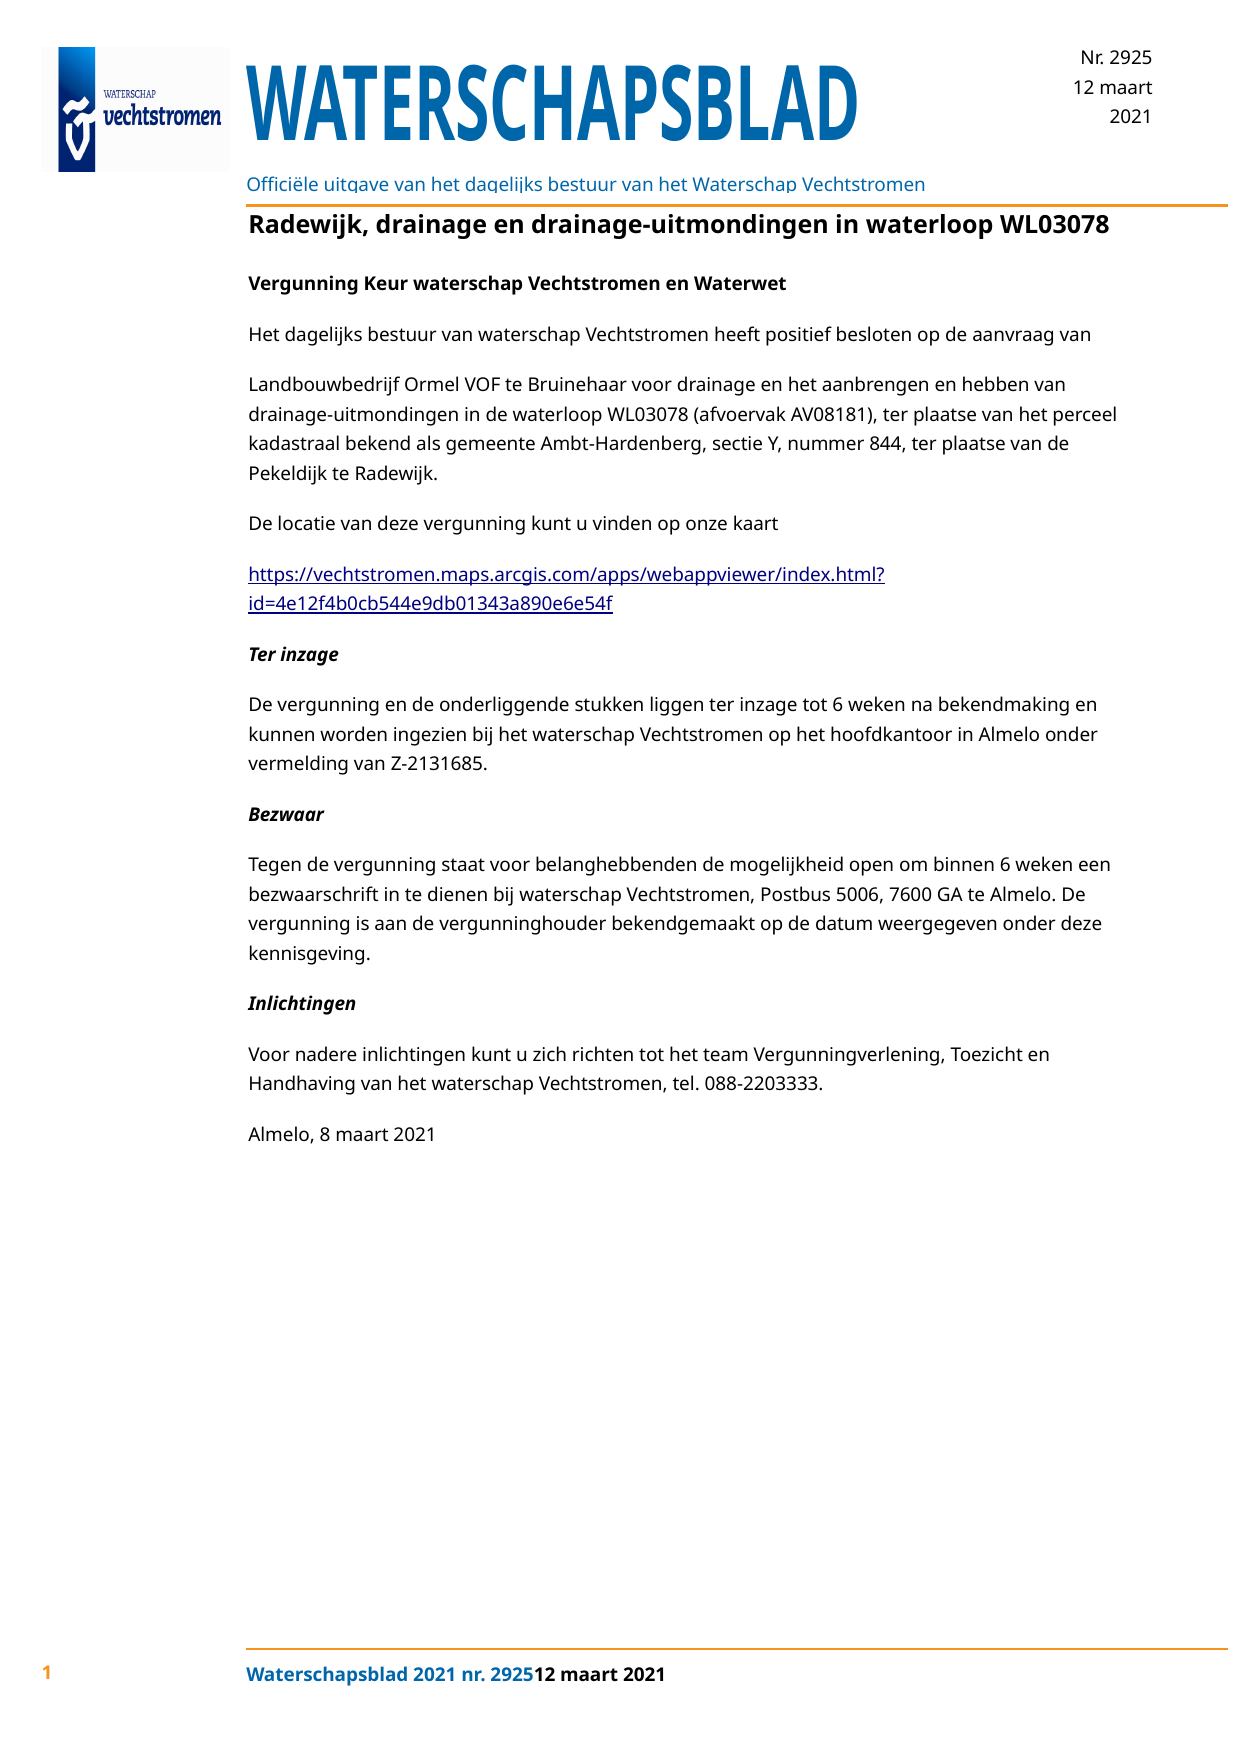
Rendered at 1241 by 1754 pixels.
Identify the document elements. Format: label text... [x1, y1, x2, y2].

text Tegen de vergunning staat voor belanghebbenden de mogelijkheid open om binnen 6 weken een bezwaarschrift in te dienen bij waterschap Vechtstromen, Postbus 5006, 7600 GA te Almelo. De vergunning is aan de vergunninghouder bekendgemaakt op de datum weergegeven onder deze kennisgeving. [248, 851, 1152, 966]
text Vergunning Keur waterschap Vechtstromen en Waterwet [248, 270, 1152, 296]
text Inlichtingen [248, 990, 1152, 1016]
text Almelo, 8 maart 2021 [248, 1121, 1152, 1146]
picture [41, 47, 231, 172]
text Ter inzage [248, 641, 1152, 666]
text De locatie van deze vergunning kunt u vinden op onze kaart [248, 510, 1152, 536]
text Bezwaar [248, 801, 1152, 826]
text De vergunning en de onderliggende stukken liggen ter inzage tot 6 weken na bekendmaking en kunnen worden ingezien bij het waterschap Vechtstromen op het hoofdkantoor in Almelo onder vermelding van Z-2131685. [248, 691, 1152, 776]
text Radewijk, drainage en drainage-uitmondingen in waterloop WL03078 [248, 207, 1152, 241]
text Het dagelijks bestuur van waterschap Vechtstromen heeft positief besloten op de aanvraag van [248, 321, 1152, 346]
text https://vechtstromen.maps.arcgis.com/apps/webappviewer/index.html?id=4e12f4b0cb544e9db01343a890e6e54f [248, 561, 1152, 616]
text Voor nadere inlichtingen kunt u zich richten tot het team Vergunningverlening, Toezicht en Handhaving van het waterschap Vechtstromen, tel. 088-2203333. [248, 1041, 1152, 1096]
text Landbouwbedrijf Ormel VOF te Bruinehaar voor drainage en het aanbrengen en hebben van drainage-uitmondingen in de waterloop WL03078 (afvoervak AV08181), ter plaatse van het perceel kadastraal bekend als gemeente Ambt-Hardenberg, sectie Y, nummer 844, ter plaatse van de Pekeldijk te Radewijk. [248, 371, 1152, 486]
